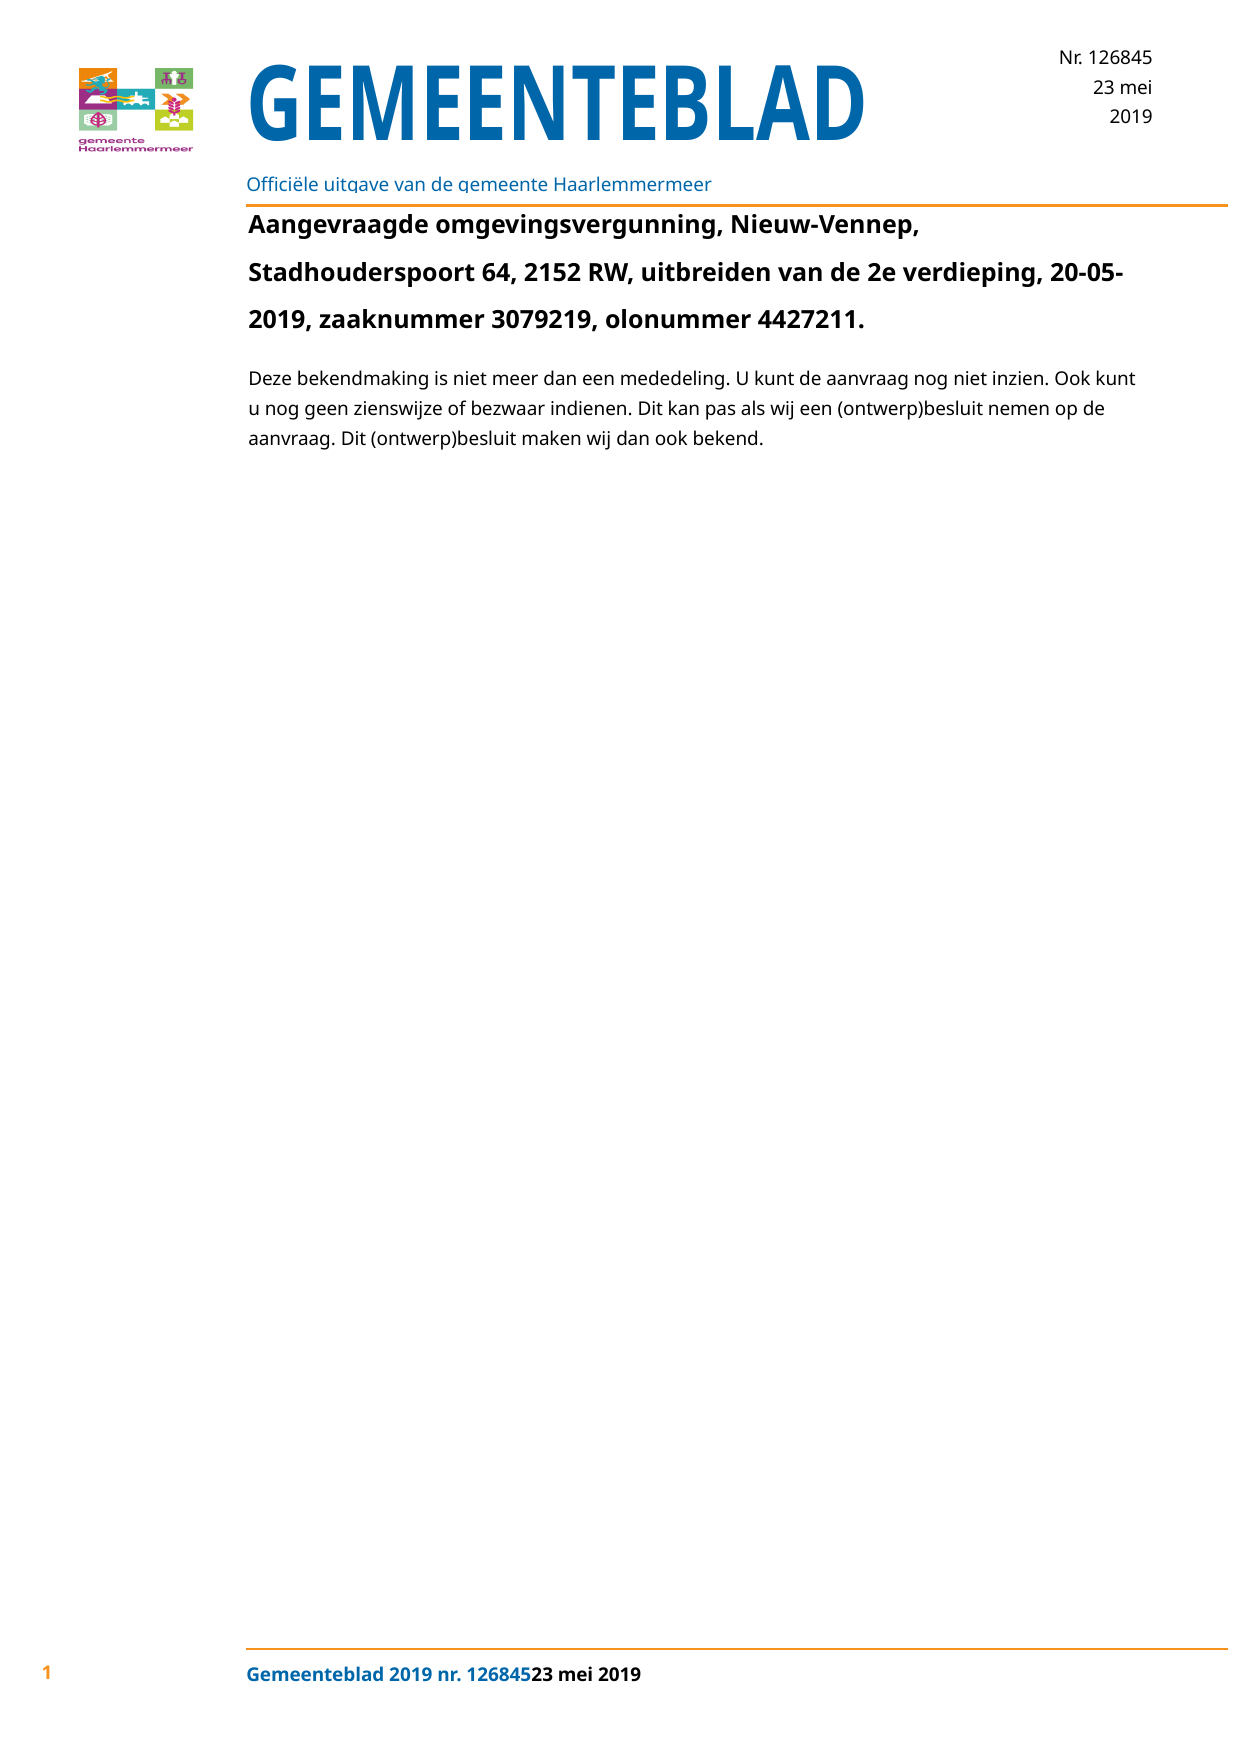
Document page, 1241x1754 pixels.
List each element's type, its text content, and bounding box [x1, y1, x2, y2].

picture [41, 47, 231, 172]
text Aangevraagde omgevingsvergunning, Nieuw-Vennep, Stadhouderspoort 64, 2152 RW, uitbreiden van de 2e verdieping, 20-05-2019, zaaknummer 3079219, olonummer 4427211. [248, 207, 1152, 336]
text Deze bekendmaking is niet meer dan een mededeling. U kunt de aanvraag nog niet inzien. Ook kunt u nog geen zienswijze of bezwaar indienen. Dit kan pas als wij een (ontwerp)besluit nemen op de aanvraag. Dit (ontwerp)besluit maken wij dan ook bekend. [248, 366, 1152, 450]
